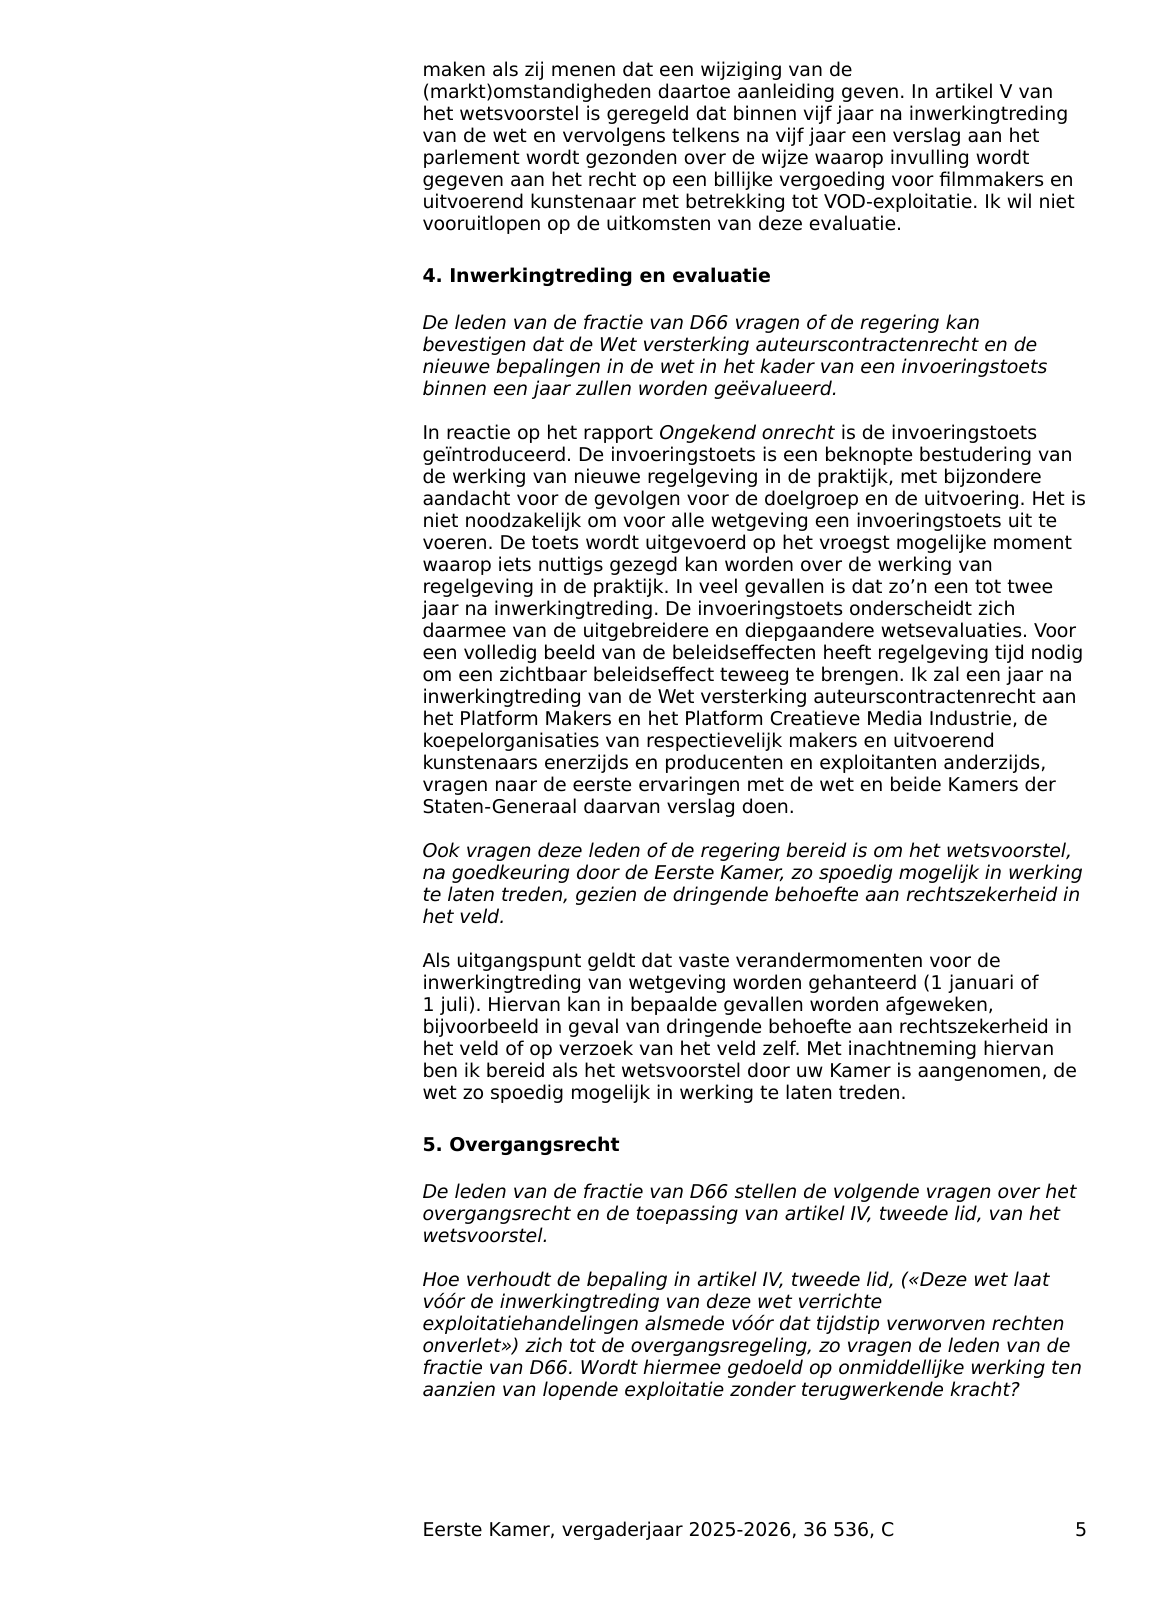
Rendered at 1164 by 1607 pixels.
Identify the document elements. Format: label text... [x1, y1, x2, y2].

text Als uitgangspunt geldt dat vaste verandermomenten voor de inwerkingtreding van wetgeving worden gehanteerd (1 januari of 1 juli). Hiervan kan in bepaalde gevallen worden afgeweken, bijvoorbeeld in geval van dringende behoefte aan rechtszekerheid in het veld of op verzoek van het veld zelf. Met inachtneming hiervan ben ik bereid als het wetsvoorstel door uw Kamer is aangenomen, de wet zo spoedig mogelijk in werking te laten treden. [422, 950, 1087, 1104]
text maken als zij menen dat een wijziging van de (markt)omstandigheden daartoe aanleiding geven. In artikel V van het wetsvoorstel is geregeld dat binnen vijf jaar na inwerkingtreding van de wet en vervolgens telkens na vijf jaar een verslag aan het parlement wordt gezonden over de wijze waarop invulling wordt gegeven aan het recht op een billijke vergoeding voor filmmakers en uitvoerend kunstenaar met betrekking tot VOD-exploitatie. Ik wil niet vooruitlopen op de uitkomsten van deze evaluatie. [422, 59, 1087, 235]
text De leden van de fractie van D66 vragen of de regering kan bevestigen dat de Wet versterking auteurscontractenrecht en de nieuwe bepalingen in de wet in het kader van een invoeringstoets binnen een jaar zullen worden geëvalueerd. [422, 312, 1087, 400]
text De leden van de fractie van D66 stellen de volgende vragen over het overgangsrecht en de toepassing van artikel IV, tweede lid, van het wetsvoorstel. [422, 1181, 1087, 1247]
subtitle 4. Inwerkingtreding en evaluatie [422, 265, 1087, 287]
text In reactie op het rapport Ongekend onrecht is de invoeringstoets geïntroduceerd. De invoeringstoets is een beknopte bestudering van de werking van nieuwe regelgeving in de praktijk, met bijzondere aandacht voor de gevolgen voor de doelgroep en de uitvoering. Het is niet noodzakelijk om voor alle wetgeving een invoeringstoets uit te voeren. De toets wordt uitgevoerd op het vroegst mogelijke moment waarop iets nuttigs gezegd kan worden over de werking van regelgeving in de praktijk. In veel gevallen is dat zo’n een tot twee jaar na inwerkingtreding. De invoeringstoets onderscheidt zich daarmee van de uitgebreidere en diepgaandere wetsevaluaties. Voor een volledig beeld van de beleidseffecten heeft regelgeving tijd nodig om een zichtbaar beleidseffect teweeg te brengen. Ik zal een jaar na inwerkingtreding van de Wet versterking auteurscontractenrecht aan het Platform Makers en het Platform Creatieve Media Industrie, de koepelorganisaties van respectievelijk makers en uitvoerend kunstenaars enerzijds en producenten en exploitanten anderzijds, vragen naar de eerste ervaringen met de wet en beide Kamers der Staten-Generaal daarvan verslag doen. [422, 422, 1087, 818]
text Hoe verhoudt de bepaling in artikel IV, tweede lid, («Deze wet laat vóór de inwerkingtreding van deze wet verrichte exploitatiehandelingen alsmede vóór dat tijdstip verworven rechten onverlet») zich tot de overgangsregeling, zo vragen de leden van de fractie van D66. Wordt hiermee gedoeld op onmiddellijke werking ten aanzien van lopende exploitatie zonder terugwerkende kracht? [422, 1269, 1087, 1401]
text Ook vragen deze leden of de regering bereid is om het wetsvoorstel, na goedkeuring door de Eerste Kamer, zo spoedig mogelijk in werking te laten treden, gezien de dringende behoefte aan rechtszekerheid in het veld. [422, 840, 1087, 928]
subtitle 5. Overgangsrecht [422, 1134, 1087, 1156]
